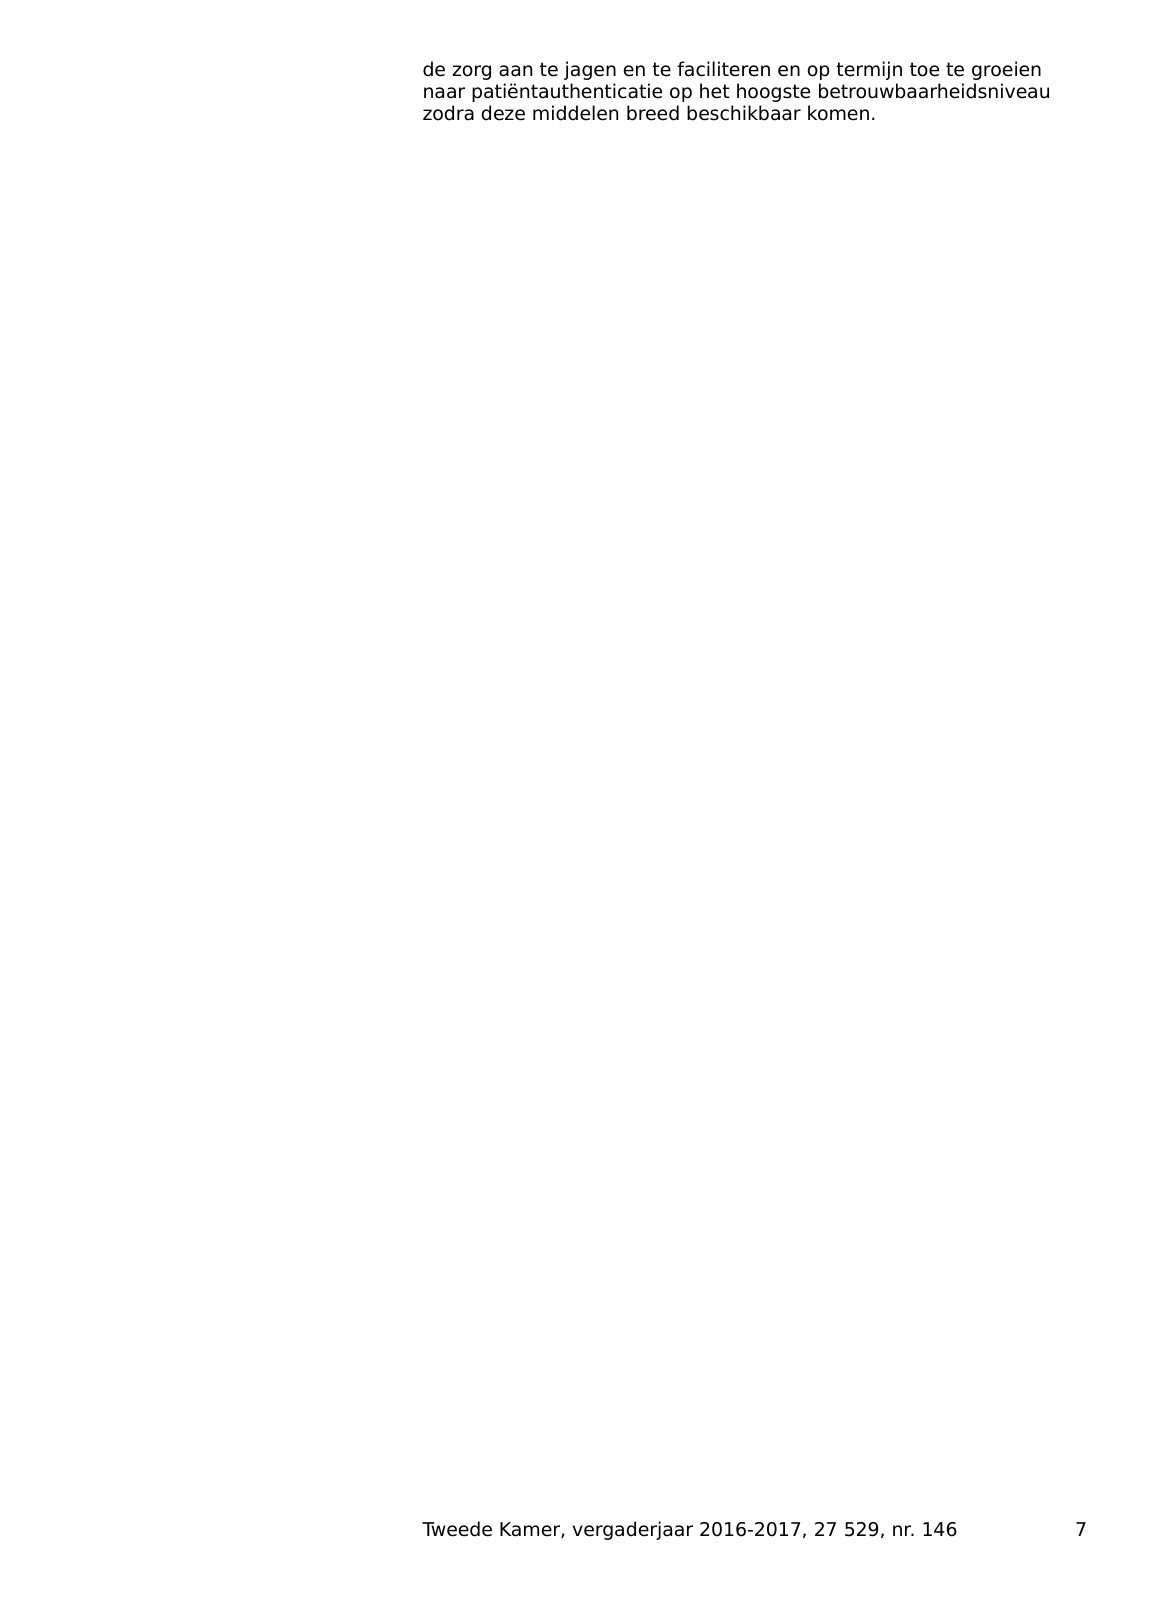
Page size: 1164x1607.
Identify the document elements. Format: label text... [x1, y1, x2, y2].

text de zorg aan te jagen en te faciliteren en op termijn toe te groeien naar patiëntauthenticatie op het hoogste betrouwbaarheidsniveau zodra deze middelen breed beschikbaar komen. [422, 59, 1087, 125]
